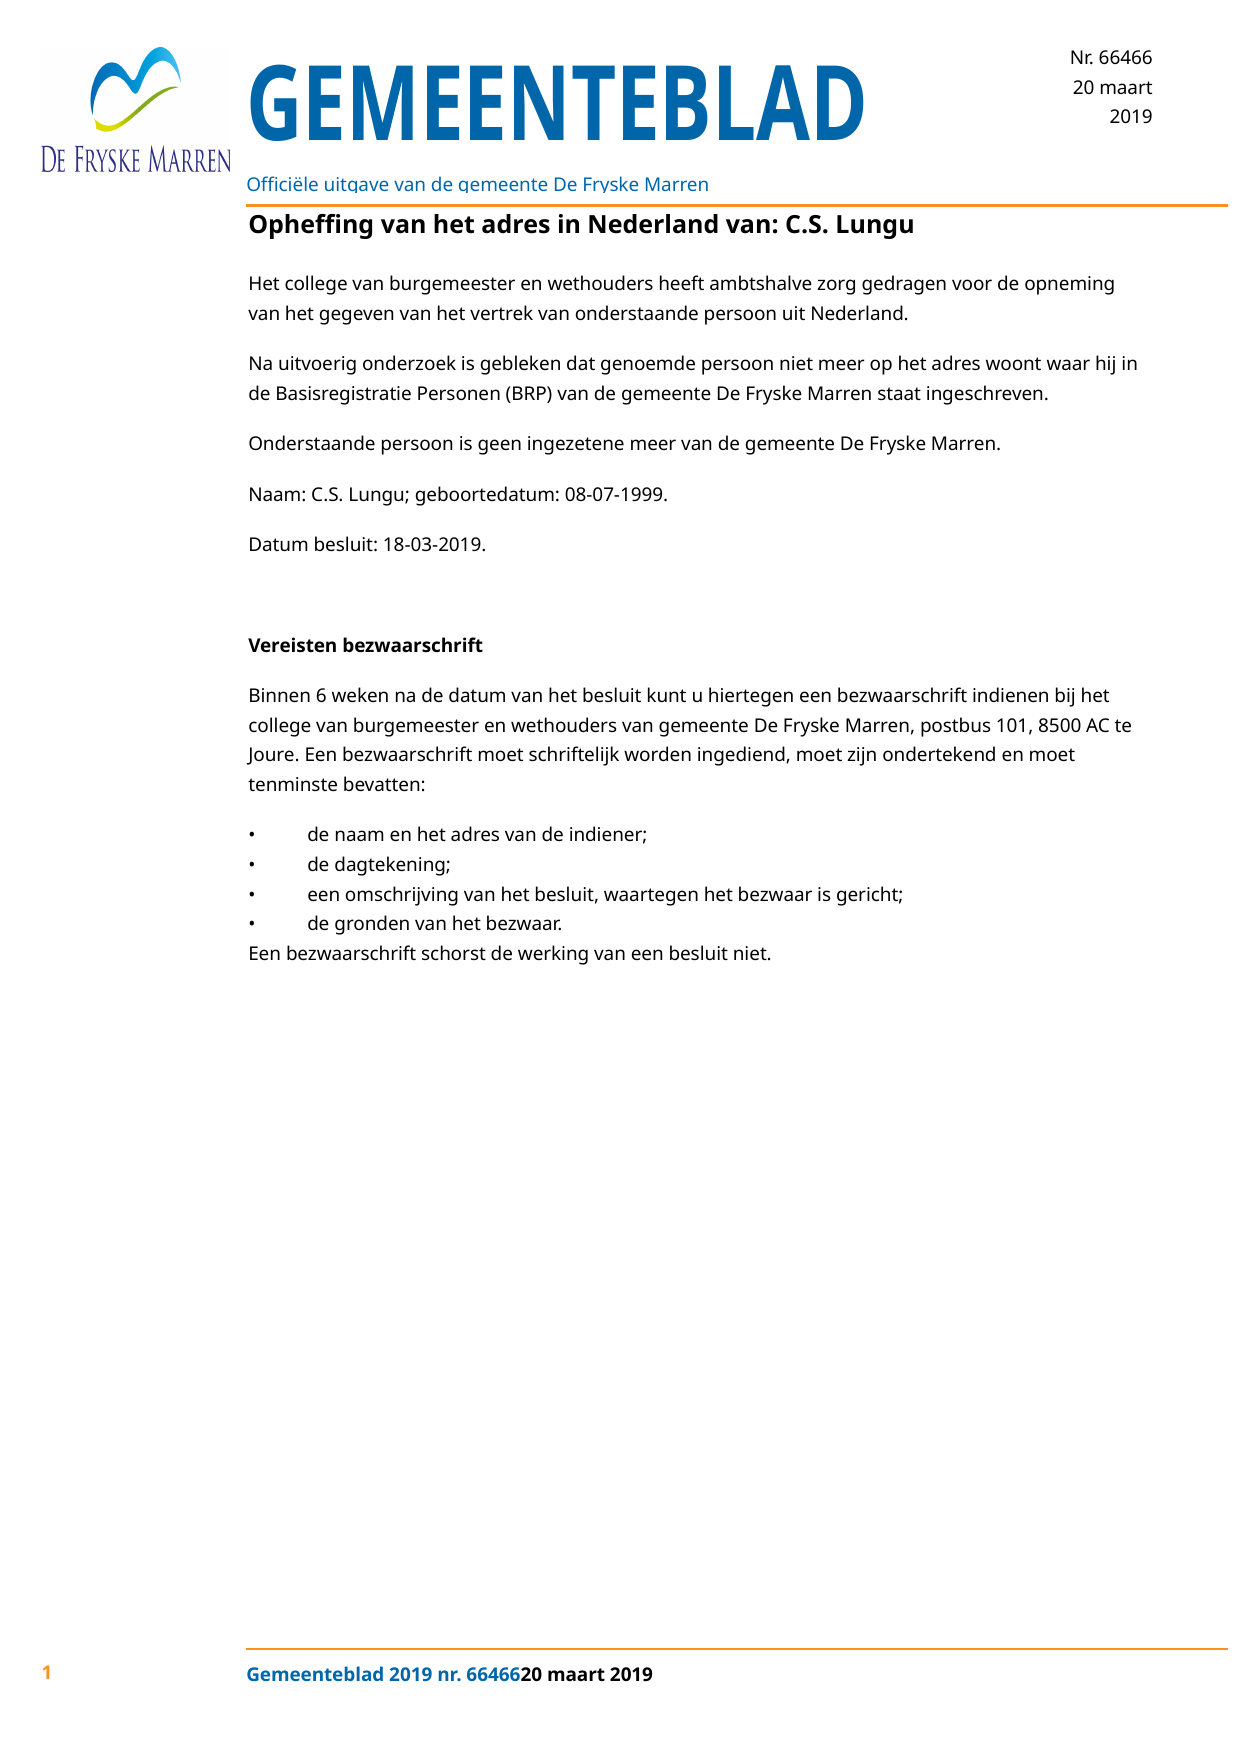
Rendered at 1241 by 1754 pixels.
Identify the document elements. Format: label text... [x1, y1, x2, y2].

text Na uitvoerig onderzoek is gebleken dat genoemde persoon niet meer op het adres woont waar hij in de Basisregistratie Personen (BRP) van de gemeente De Fryske Marren staat ingeschreven. [248, 350, 1152, 406]
picture [41, 47, 231, 172]
list de dagtekening; [248, 851, 1152, 877]
list de gronden van het bezwaar. [248, 910, 1152, 936]
text Binnen 6 weken na de datum van het besluit kunt u hiertegen een bezwaarschrift indienen bij het college van burgemeester en wethouders van gemeente De Fryske Marren, postbus 101, 8500 AC te Joure. Een bezwaarschrift moet schriftelijk worden ingediend, moet zijn ondertekend en moet tenminste bevatten: [248, 682, 1152, 797]
list een omschrijving van het besluit, waartegen het bezwaar is gericht; [248, 881, 1152, 906]
text Naam: C.S. Lungu; geboortedatum: 08-07-1999. [248, 481, 1152, 506]
text Onderstaande persoon is geen ingezetene meer van de gemeente De Fryske Marren. [248, 430, 1152, 456]
text Opheffing van het adres in Nederland van: C.S. Lungu [248, 207, 1152, 241]
text Datum besluit: 18-03-2019. [248, 531, 1152, 557]
text Het college van burgemeester en wethouders heeft ambtshalve zorg gedragen voor de opneming van het gegeven van het vertrek van onderstaande persoon uit Nederland. [248, 270, 1152, 326]
list de naam en het adres van de indiener; [248, 822, 1152, 847]
text Vereisten bezwaarschrift [248, 632, 1152, 658]
text Een bezwaarschrift schorst de werking van een besluit niet. [248, 940, 1152, 966]
